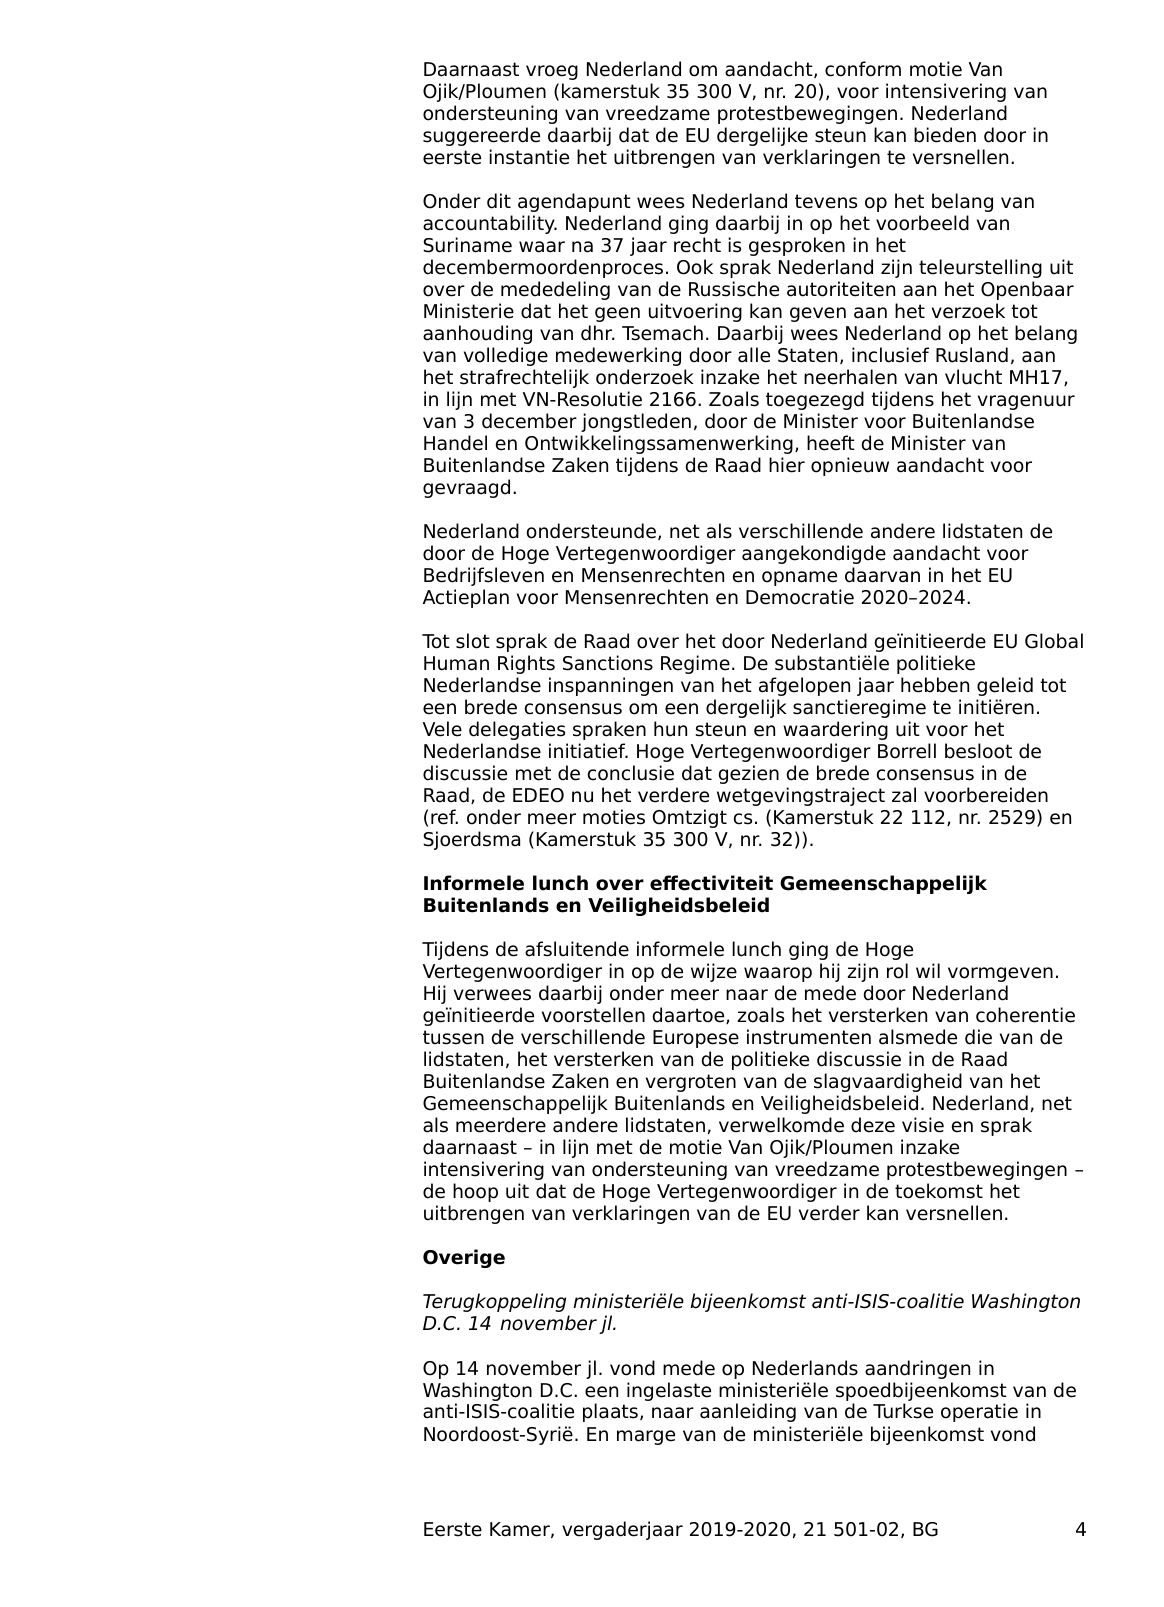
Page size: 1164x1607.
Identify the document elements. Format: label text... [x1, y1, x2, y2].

text Daarnaast vroeg Nederland om aandacht, conform motie Van Ojik/Ploumen (kamerstuk 35 300 V, nr. 20), voor intensivering van ondersteuning van vreedzame protestbewegingen. Nederland suggereerde daarbij dat de EU dergelijke steun kan bieden door in eerste instantie het uitbrengen van verklaringen te versnellen. [422, 59, 1087, 169]
text Nederland ondersteunde, net als verschillende andere lidstaten de door de Hoge Vertegenwoordiger aangekondigde aandacht voor Bedrijfsleven en Mensenrechten en opname daarvan in het EU Actieplan voor Mensenrechten en Democratie 2020–2024. [422, 521, 1087, 609]
text Op 14 november jl. vond mede op Nederlands aandringen in Washington D.C. een ingelaste ministeriële spoedbijeenkomst van de anti-ISIS-coalitie plaats, naar aanleiding van de Turkse operatie in Noordoost-Syrië. En marge van de ministeriële bijeenkomst vond [422, 1357, 1087, 1445]
subtitle Terugkoppeling ministeriële bijeenkomst anti-ISIS-coalitie Washington D.C. 14 november jl. [422, 1291, 1087, 1335]
text Tijdens de afsluitende informele lunch ging de Hoge Vertegenwoordiger in op de wijze waarop hij zijn rol wil vormgeven. Hij verwees daarbij onder meer naar de mede door Nederland geïnitieerde voorstellen daartoe, zoals het versterken van coherentie tussen de verschillende Europese instrumenten alsmede die van de lidstaten, het versterken van de politieke discussie in de Raad Buitenlandse Zaken en vergroten van de slagvaardigheid van het Gemeenschappelijk Buitenlands en Veiligheidsbeleid. Nederland, net als meerdere andere lidstaten, verwelkomde deze visie en sprak daarnaast – in lijn met de motie Van Ojik/Ploumen inzake intensivering van ondersteuning van vreedzame protestbewegingen – de hoop uit dat de Hoge Vertegenwoordiger in de toekomst het uitbrengen van verklaringen van de EU verder kan versnellen. [422, 939, 1087, 1225]
subtitle Informele lunch over effectiviteit Gemeenschappelijk Buitenlands en Veiligheidsbeleid [422, 873, 1087, 917]
subtitle Overige [422, 1247, 1087, 1269]
text Onder dit agendapunt wees Nederland tevens op het belang van accountability. Nederland ging daarbij in op het voorbeeld van Suriname waar na 37 jaar recht is gesproken in het decembermoordenproces. Ook sprak Nederland zijn teleurstelling uit over de mededeling van de Russische autoriteiten aan het Openbaar Ministerie dat het geen uitvoering kan geven aan het verzoek tot aanhouding van dhr. Tsemach. Daarbij wees Nederland op het belang van volledige medewerking door alle Staten, inclusief Rusland, aan het strafrechtelijk onderzoek inzake het neerhalen van vlucht MH17, in lijn met VN-Resolutie 2166. Zoals toegezegd tijdens het vragenuur van 3 december jongstleden, door de Minister voor Buitenlandse Handel en Ontwikkelingssamenwerking, heeft de Minister van Buitenlandse Zaken tijdens de Raad hier opnieuw aandacht voor gevraagd. [422, 191, 1087, 499]
text Tot slot sprak de Raad over het door Nederland geïnitieerde EU Global Human Rights Sanctions Regime. De substantiële politieke Nederlandse inspanningen van het afgelopen jaar hebben geleid tot een brede consensus om een dergelijk sanctieregime te initiëren. Vele delegaties spraken hun steun en waardering uit voor het Nederlandse initiatief. Hoge Vertegenwoordiger Borrell besloot de discussie met de conclusie dat gezien de brede consensus in de Raad, de EDEO nu het verdere wetgevingstraject zal voorbereiden (ref. onder meer moties Omtzigt cs. (Kamerstuk 22 112, nr. 2529) en Sjoerdsma (Kamerstuk 35 300 V, nr. 32)). [422, 631, 1087, 851]
